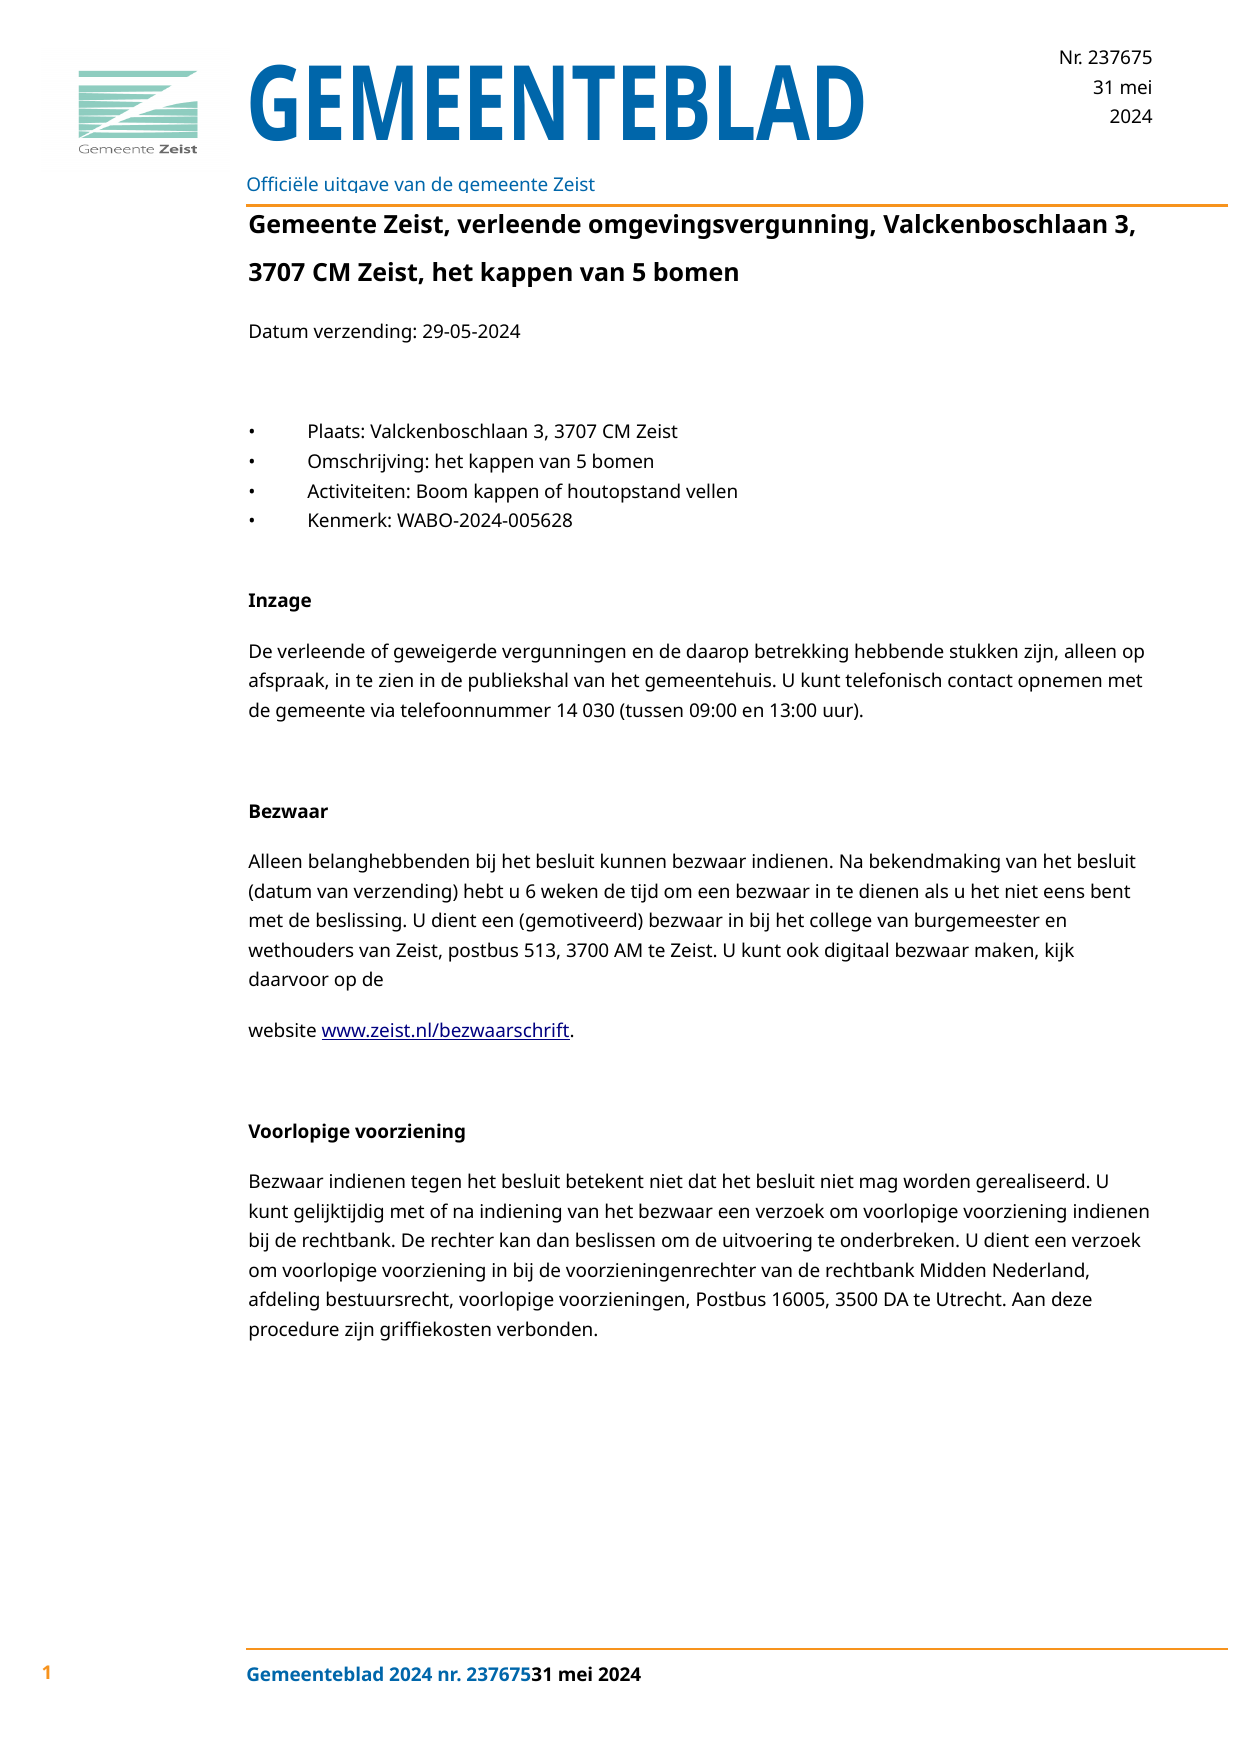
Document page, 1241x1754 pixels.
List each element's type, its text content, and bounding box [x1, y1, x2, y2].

text Bezwaar indienen tegen het besluit betekent niet dat het besluit niet mag worden gerealiseerd. U kunt gelijktijdig met of na indiening van het bezwaar een verzoek om voorlopige voorziening indienen bij de rechtbank. De rechter kan dan beslissen om de uitvoering te onderbreken. U dient een verzoek om voorlopige voorziening in bij de voorzieningenrechter van de rechtbank Midden Nederland, afdeling bestuursrecht, voorlopige voorzieningen, Postbus 16005, 3500 DA te Utrecht. Aan deze procedure zijn griffiekosten verbonden. [248, 1168, 1152, 1342]
list Activiteiten: Boom kappen of houtopstand vellen [248, 478, 1152, 504]
list Omschrijving: het kappen van 5 bomen [248, 448, 1152, 474]
list Kenmerk: WABO-2024-005628 [248, 507, 1152, 533]
text Voorlopige voorziening [248, 1118, 1152, 1144]
text Gemeente Zeist, verleende omgevingsvergunning, Valckenboschlaan 3, 3707 CM Zeist, het kappen van 5 bomen [248, 207, 1152, 288]
text Datum verzending: 29-05-2024 [248, 318, 1152, 344]
text De verleende of geweigerde vergunningen en de daarop betrekking hebbende stukken zijn, alleen op afspraak, in te zien in de publiekshal van het gemeentehuis. U kunt telefonisch contact opnemen met de gemeente via telefoonnummer 14 030 (tussen 09:00 en 13:00 uur). [248, 638, 1152, 723]
list Plaats: Valckenboschlaan 3, 3707 CM Zeist [248, 419, 1152, 444]
text Bezwaar [248, 798, 1152, 824]
text Inzage [248, 587, 1152, 613]
text website www.zeist.nl/bezwaarschrift. [248, 1017, 1152, 1043]
picture [41, 47, 231, 172]
text Alleen belanghebbenden bij het besluit kunnen bezwaar indienen. Na bekendmaking van het besluit (datum van verzending) hebt u 6 weken de tijd om een bezwaar in te dienen als u het niet eens bent met de beslissing. U dient een (gemotiveerd) bezwaar in bij het college van burgemeester en wethouders van Zeist, postbus 513, 3700 AM te Zeist. U kunt ook digitaal bezwaar maken, kijk daarvoor op de [248, 848, 1152, 992]
